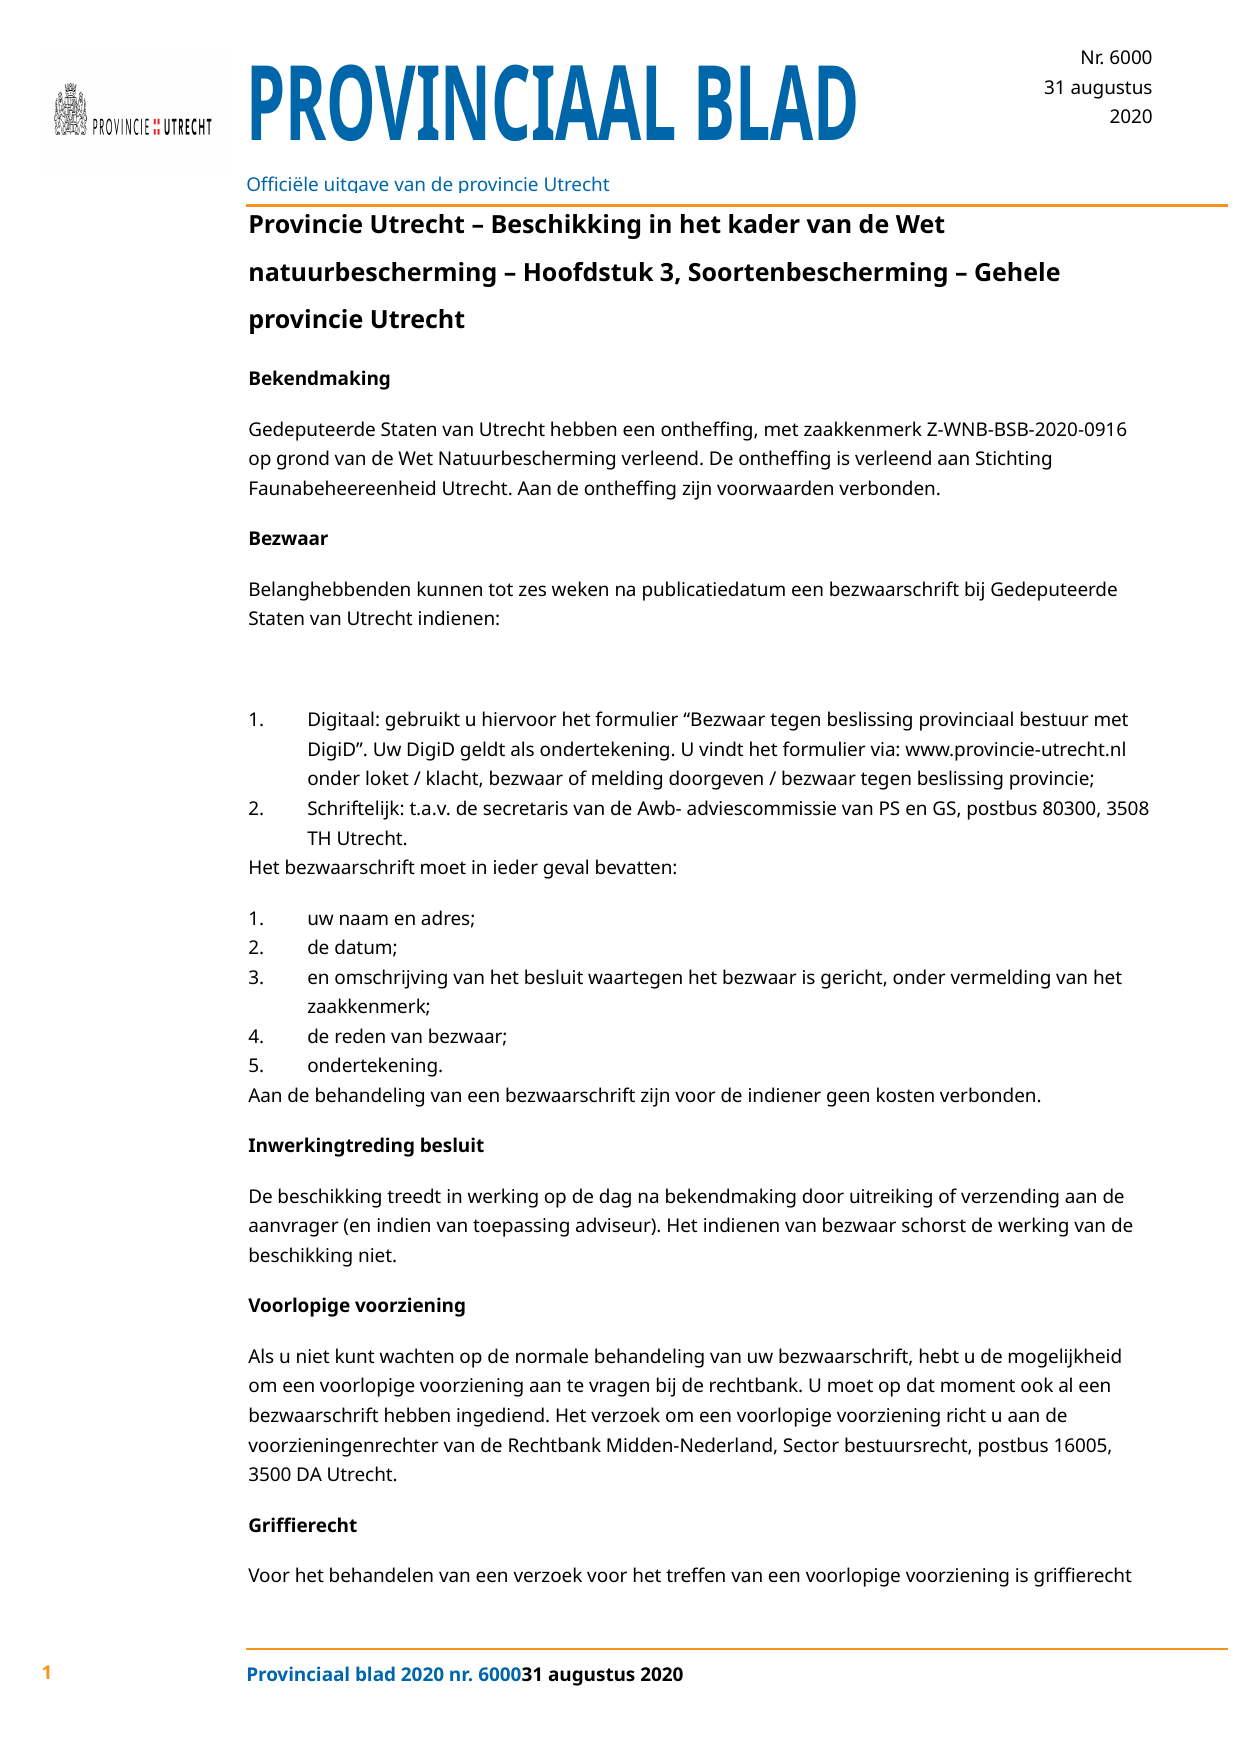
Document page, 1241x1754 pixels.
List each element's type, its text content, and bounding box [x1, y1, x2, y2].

text Provincie Utrecht – Beschikking in het kader van de Wet natuurbescherming – Hoofdstuk 3, Soortenbescherming – Gehele provincie Utrecht [248, 207, 1152, 336]
text Als u niet kunt wachten op de normale behandeling van uw bezwaarschrift, hebt u de mogelijkheid om een voorlopige voorziening aan te vragen bij de rechtbank. U moet op dat moment ook al een bezwaarschrift hebben ingediend. Het verzoek om een voorlopige voorziening richt u aan de voorzieningenrechter van de Rechtbank Midden-Nederland, Sector bestuursrecht, postbus 16005, 3500 DA Utrecht. [248, 1343, 1152, 1487]
text Gedeputeerde Staten van Utrecht hebben een ontheffing, met zaakkenmerk Z-WNB-BSB-2020-0916 op grond van de Wet Natuurbescherming verleend. De ontheffing is verleend aan Stichting Faunabeheereenheid Utrecht. Aan de ontheffing zijn voorwaarden verbonden. [248, 416, 1152, 501]
text Voor het behandelen van een verzoek voor het treffen van een voorlopige voorziening is griffierecht [248, 1562, 1152, 1588]
list en omschrijving van het besluit waartegen het bezwaar is gericht, onder vermelding van het zaakkenmerk; [248, 964, 1152, 1019]
picture [41, 47, 231, 172]
list Digitaal: gebruikt u hiervoor het formulier “Bezwaar tegen beslissing provinciaal bestuur met DigiD”. Uw DigiD geldt als ondertekening. U vindt het formulier via: www.provincie-utrecht.nl onder loket / klacht, bezwaar of melding doorgeven / bezwaar tegen beslissing provincie; [248, 706, 1152, 791]
text Voorlopige voorziening [248, 1293, 1152, 1318]
text Bezwaar [248, 526, 1152, 551]
list de reden van bezwaar; [248, 1023, 1152, 1049]
text Bekendmaking [248, 366, 1152, 391]
text Belanghebbenden kunnen tot zes weken na publicatiedatum een bezwaarschrift bij Gedeputeerde Staten van Utrecht indienen: [248, 576, 1152, 631]
list uw naam en adres; [248, 905, 1152, 930]
text Inwerkingtreding besluit [248, 1133, 1152, 1158]
list de datum; [248, 934, 1152, 960]
text Het bezwaarschrift moet in ieder geval bevatten: [248, 854, 1152, 880]
list Schriftelijk: t.a.v. de secretaris van de Awb- adviescommissie van PS en GS, postbus 80300, 3508 TH Utrecht. [248, 795, 1152, 850]
text Griffierecht [248, 1512, 1152, 1537]
text De beschikking treedt in werking op de dag na bekendmaking door uitreiking of verzending aan de aanvrager (en indien van toepassing adviseur). Het indienen van bezwaar schorst de werking van de beschikking niet. [248, 1183, 1152, 1268]
text Aan de behandeling van een bezwaarschrift zijn voor de indiener geen kosten verbonden. [248, 1082, 1152, 1108]
list ondertekening. [248, 1053, 1152, 1078]
